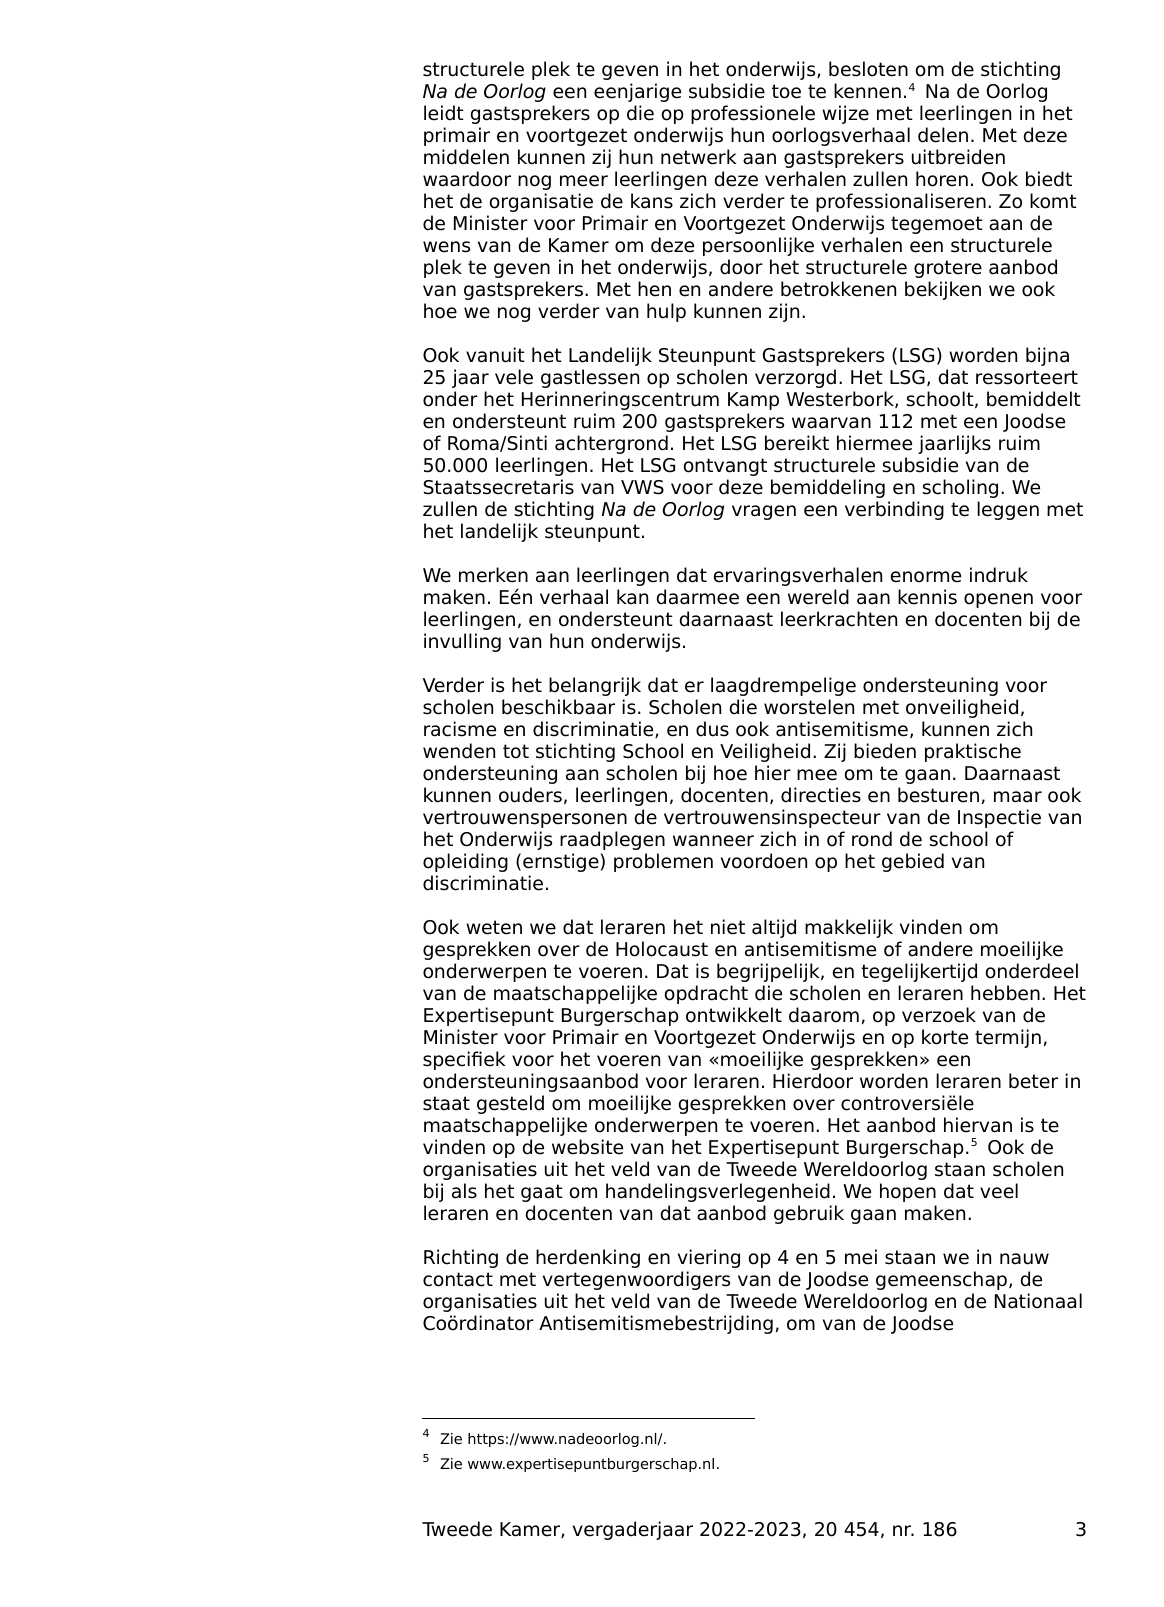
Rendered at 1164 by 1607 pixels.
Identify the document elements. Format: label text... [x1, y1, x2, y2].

text Verder is het belangrijk dat er laagdrempelige ondersteuning voor scholen beschikbaar is. Scholen die worstelen met onveiligheid, racisme en discriminatie, en dus ook antisemitisme, kunnen zich wenden tot stichting School en Veiligheid. Zij bieden praktische ondersteuning aan scholen bij hoe hier mee om te gaan. Daarnaast kunnen ouders, leerlingen, docenten, directies en besturen, maar ook vertrouwenspersonen de vertrouwensinspecteur van de Inspectie van het Onderwijs raadplegen wanneer zich in of rond de school of opleiding (ernstige) problemen voordoen op het gebied van discriminatie. [422, 675, 1087, 895]
text Ook weten we dat leraren het niet altijd makkelijk vinden om gesprekken over de Holocaust en antisemitisme of andere moeilijke onderwerpen te voeren. Dat is begrijpelijk, en tegelijkertijd onderdeel van de maatschappelijke opdracht die scholen en leraren hebben. Het Expertisepunt Burgerschap ontwikkelt daarom, op verzoek van de Minister voor Primair en Voortgezet Onderwijs en op korte termijn, specifiek voor het voeren van «moeilijke gesprekken» een ondersteuningsaanbod voor leraren. Hierdoor worden leraren beter in staat gesteld om moeilijke gesprekken over controversiële maatschappelijke onderwerpen te voeren. Het aanbod hiervan is te vinden op de website van het Expertisepunt Burgerschap. Ook de organisaties uit het veld van de Tweede Wereldoorlog staan scholen bij als het gaat om handelingsverlegenheid. We hopen dat veel leraren en docenten van dat aanbod gebruik gaan maken. [422, 917, 1087, 1225]
text Richting de herdenking en viering op 4 en 5 mei staan we in nauw contact met vertegenwoordigers van de Joodse gemeenschap, de organisaties uit het veld van de Tweede Wereldoorlog en de Nationaal Coördinator Antisemitismebestrijding, om van de Joodse [422, 1247, 1087, 1335]
text Ook vanuit het Landelijk Steunpunt Gastsprekers (LSG) worden bijna 25 jaar vele gastlessen op scholen verzorgd. Het LSG, dat ressorteert onder het Herinneringscentrum Kamp Westerbork, schoolt, bemiddelt en ondersteunt ruim 200 gastsprekers waarvan 112 met een Joodse of Roma/Sinti achtergrond. Het LSG bereikt hiermee jaarlijks ruim 50.000 leerlingen. Het LSG ontvangt structurele subsidie van de Staatssecretaris van VWS voor deze bemiddeling en scholing. We zullen de stichting Na de Oorlog vragen een verbinding te leggen met het landelijk steunpunt. [422, 345, 1087, 543]
text Zie www.expertisepuntburgerschap.nl. [422, 1452, 1087, 1474]
text We merken aan leerlingen dat ervaringsverhalen enorme indruk maken. Eén verhaal kan daarmee een wereld aan kennis openen voor leerlingen, en ondersteunt daarnaast leerkrachten en docenten bij de invulling van hun onderwijs. [422, 565, 1087, 653]
text Zie https://www.nadeoorlog.nl/. [422, 1427, 1087, 1449]
text structurele plek te geven in het onderwijs, besloten om de stichting Na de Oorlog een eenjarige subsidie toe te kennen. Na de Oorlog leidt gastsprekers op die op professionele wijze met leerlingen in het primair en voortgezet onderwijs hun oorlogsverhaal delen. Met deze middelen kunnen zij hun netwerk aan gastsprekers uitbreiden waardoor nog meer leerlingen deze verhalen zullen horen. Ook biedt het de organisatie de kans zich verder te professionaliseren. Zo komt de Minister voor Primair en Voortgezet Onderwijs tegemoet aan de wens van de Kamer om deze persoonlijke verhalen een structurele plek te geven in het onderwijs, door het structurele grotere aanbod van gastsprekers. Met hen en andere betrokkenen bekijken we ook hoe we nog verder van hulp kunnen zijn. [422, 59, 1087, 323]
